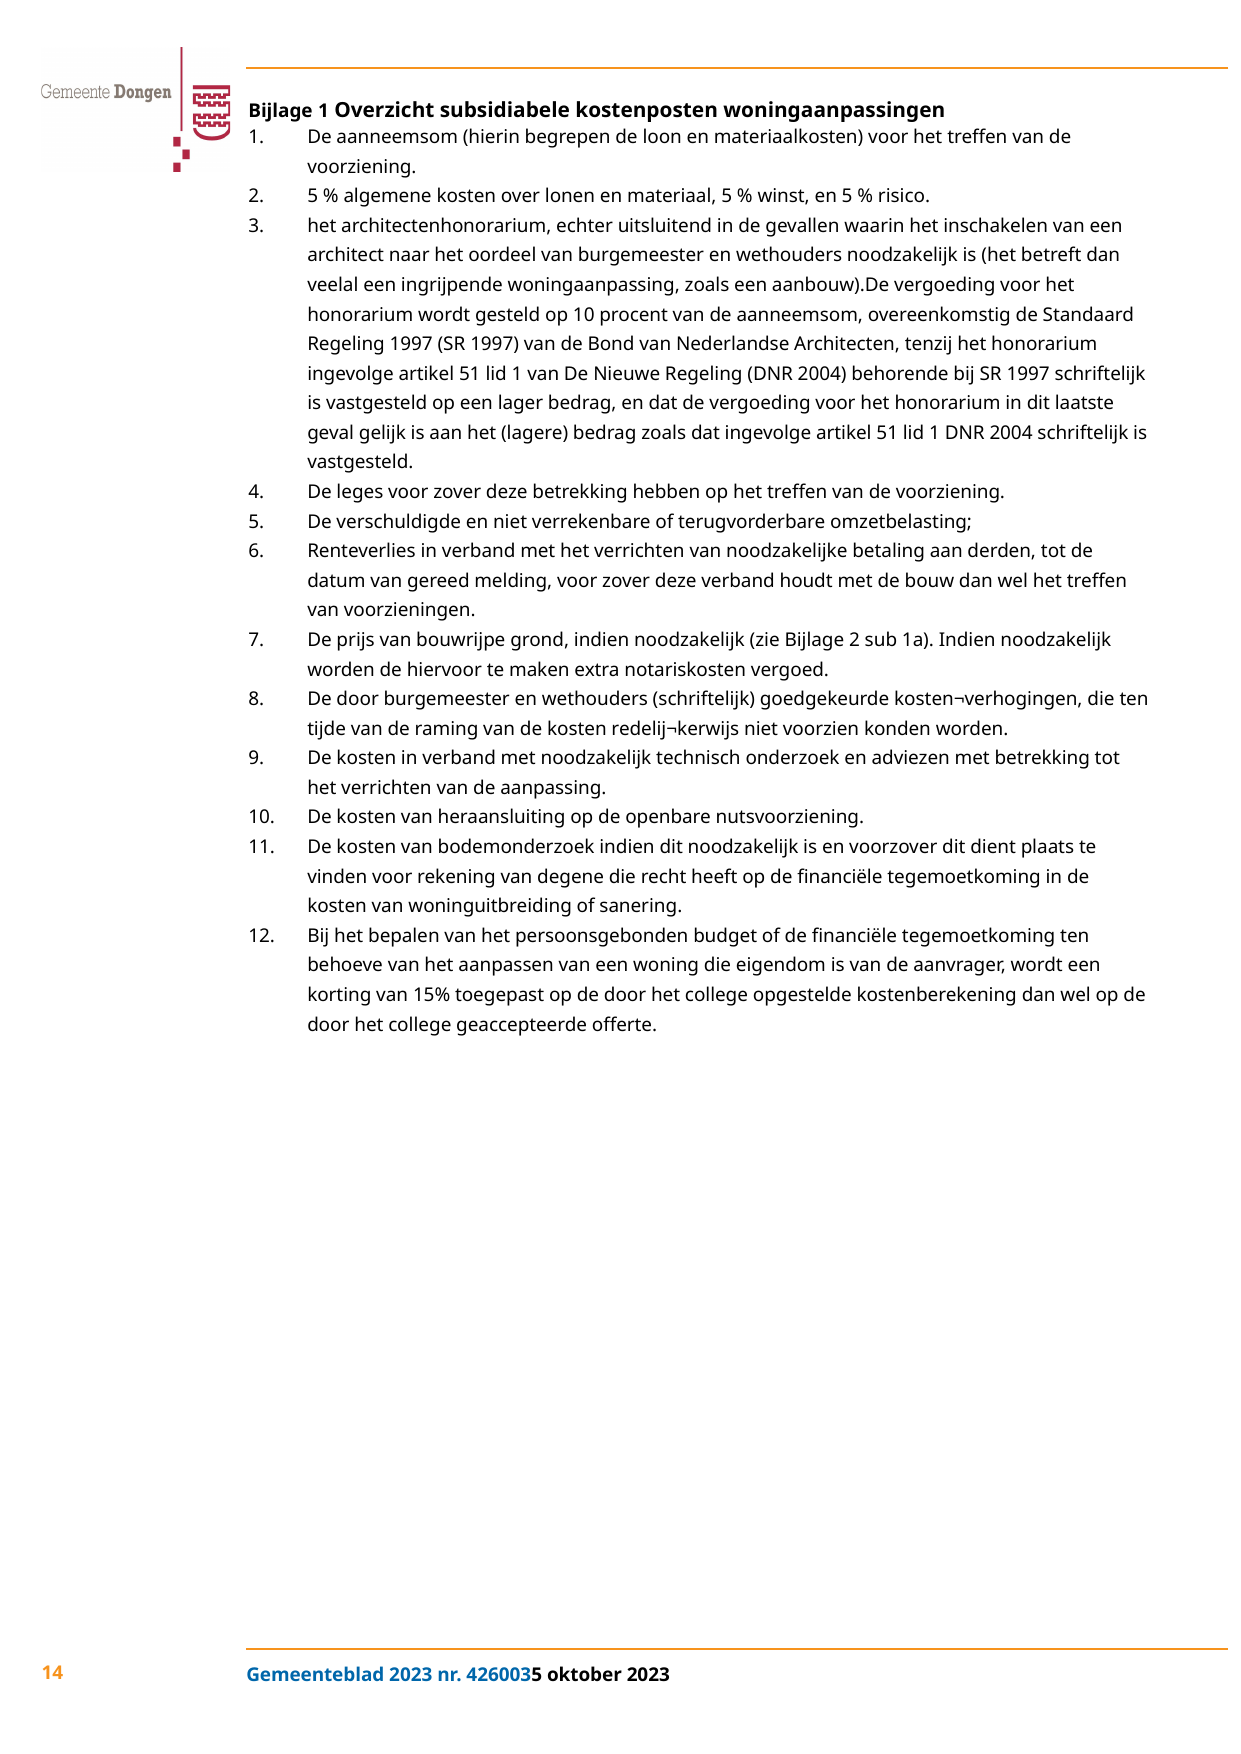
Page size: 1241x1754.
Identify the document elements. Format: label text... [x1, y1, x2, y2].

list Bij het bepalen van het persoonsgebonden budget of de financiële tegemoetkoming ten behoeve van het aanpassen van een woning die eigendom is van de aanvrager, wordt een korting van 15% toegepast op de door het college opgestelde kostenberekening dan wel op de door het college geaccepteerde offerte. [248, 922, 1152, 1037]
list De kosten van heraansluiting op de openbare nutsvoorziening. [248, 804, 1152, 829]
list De aanneemsom (hierin begrepen de loon en materiaalkosten) voor het treffen van de voorziening. [248, 123, 1152, 179]
list De kosten van bodemonderzoek indien dit noodzakelijk is en voorzover dit dient plaats te vinden voor rekening van degene die recht heeft op de financiële tegemoetkoming in de kosten van woninguitbreiding of sanering. [248, 833, 1152, 918]
list De leges voor zover deze betrekking hebben op het treffen van de voorziening. [248, 478, 1152, 504]
list Renteverlies in verband met het verrichten van noodzakelijke betaling aan derden, tot de datum van gereed melding, voor zover deze verband houdt met de bouw dan wel het treffen van voorzieningen. [248, 537, 1152, 622]
list De door burgemeester en wethouders (schriftelijk) goedgekeurde kosten¬verhogingen, die ten tijde van de raming van de kosten redelij¬kerwijs niet voorzien konden worden. [248, 685, 1152, 741]
list De verschuldigde en niet verrekenbare of terugvorderbare omzetbelasting; [248, 508, 1152, 534]
list De kosten in verband met noodzakelijk technisch onderzoek en adviezen met betrekking tot het verrichten van de aanpassing. [248, 744, 1152, 800]
list het architectenhonorarium, echter uitsluitend in de gevallen waarin het inschakelen van een architect naar het oordeel van burgemeester en wethouders noodzakelijk is (het betreft dan veelal een ingrijpende woningaanpassing, zoals een aanbouw).De vergoeding voor het honorarium wordt gesteld op 10 procent van de aanneemsom, overeenkomstig de Standaard Regeling 1997 (SR 1997) van de Bond van Nederlandse Architecten, tenzij het honorarium ingevolge artikel 51 lid 1 van De Nieuwe Regeling (DNR 2004) behorende bij SR 1997 schriftelijk is vastgesteld op een lager bedrag, en dat de vergoeding voor het honorarium in dit laatste geval gelijk is aan het (lagere) bedrag zoals dat ingevolge artikel 51 lid 1 DNR 2004 schriftelijk is vastgesteld. [248, 212, 1152, 474]
list 5 % algemene kosten over lonen en materiaal, 5 % winst, en 5 % risico. [248, 182, 1152, 208]
text Bijlage 1 Overzicht subsidiabele kostenposten woningaanpassingen [248, 95, 1152, 123]
picture [41, 47, 231, 172]
list De prijs van bouwrijpe grond, indien noodzakelijk (zie Bijlage 2 sub 1a). Indien noodzakelijk worden de hiervoor te maken extra notariskosten vergoed. [248, 626, 1152, 682]
